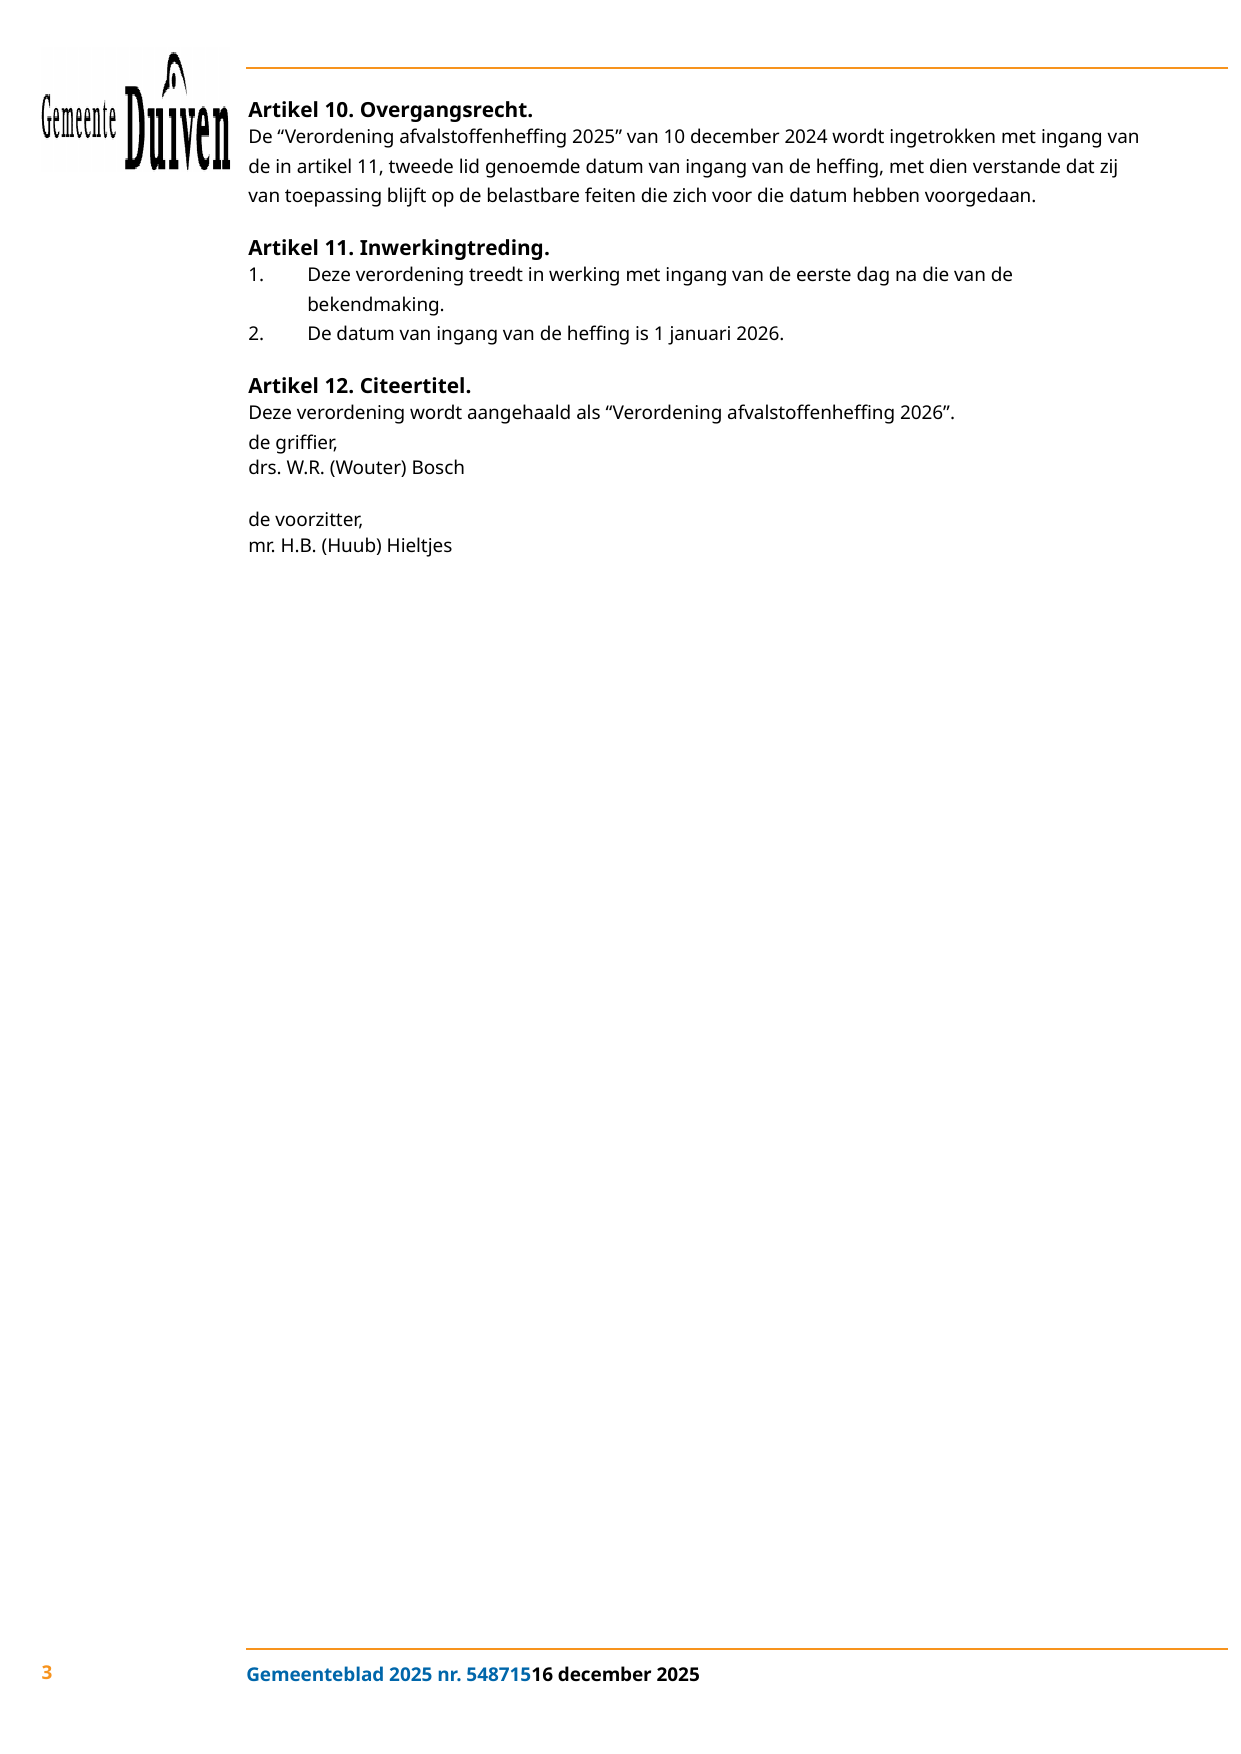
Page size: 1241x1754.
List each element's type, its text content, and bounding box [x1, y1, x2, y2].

picture [41, 47, 231, 172]
text Deze verordening wordt aangehaald als “Verordening afvalstoffenheffing 2026”. [248, 399, 1152, 425]
list Deze verordening treedt in werking met ingang van de eerste dag na die van de bekendmaking. [248, 261, 1152, 317]
text drs. W.R. (Wouter) Bosch [248, 454, 1152, 480]
text Artikel 10. Overgangsrecht. [248, 95, 1152, 123]
text De “Verordening afvalstoffenheffing 2025” van 10 december 2024 wordt ingetrokken met ingang van de in artikel 11, tweede lid genoemde datum van ingang van de heffing, met dien verstande dat zij van toepassing blijft op de belastbare feiten die zich voor die datum hebben voorgedaan. [248, 123, 1152, 208]
text Artikel 12. Citeertitel. [248, 371, 1152, 399]
text mr. H.B. (Huub) Hieltjes [248, 532, 1152, 557]
text de griffier, [248, 429, 1152, 454]
text Artikel 11. Inwerkingtreding. [248, 233, 1152, 261]
text de voorzitter, [248, 506, 1152, 532]
list De datum van ingang van de heffing is 1 januari 2026. [248, 320, 1152, 346]
